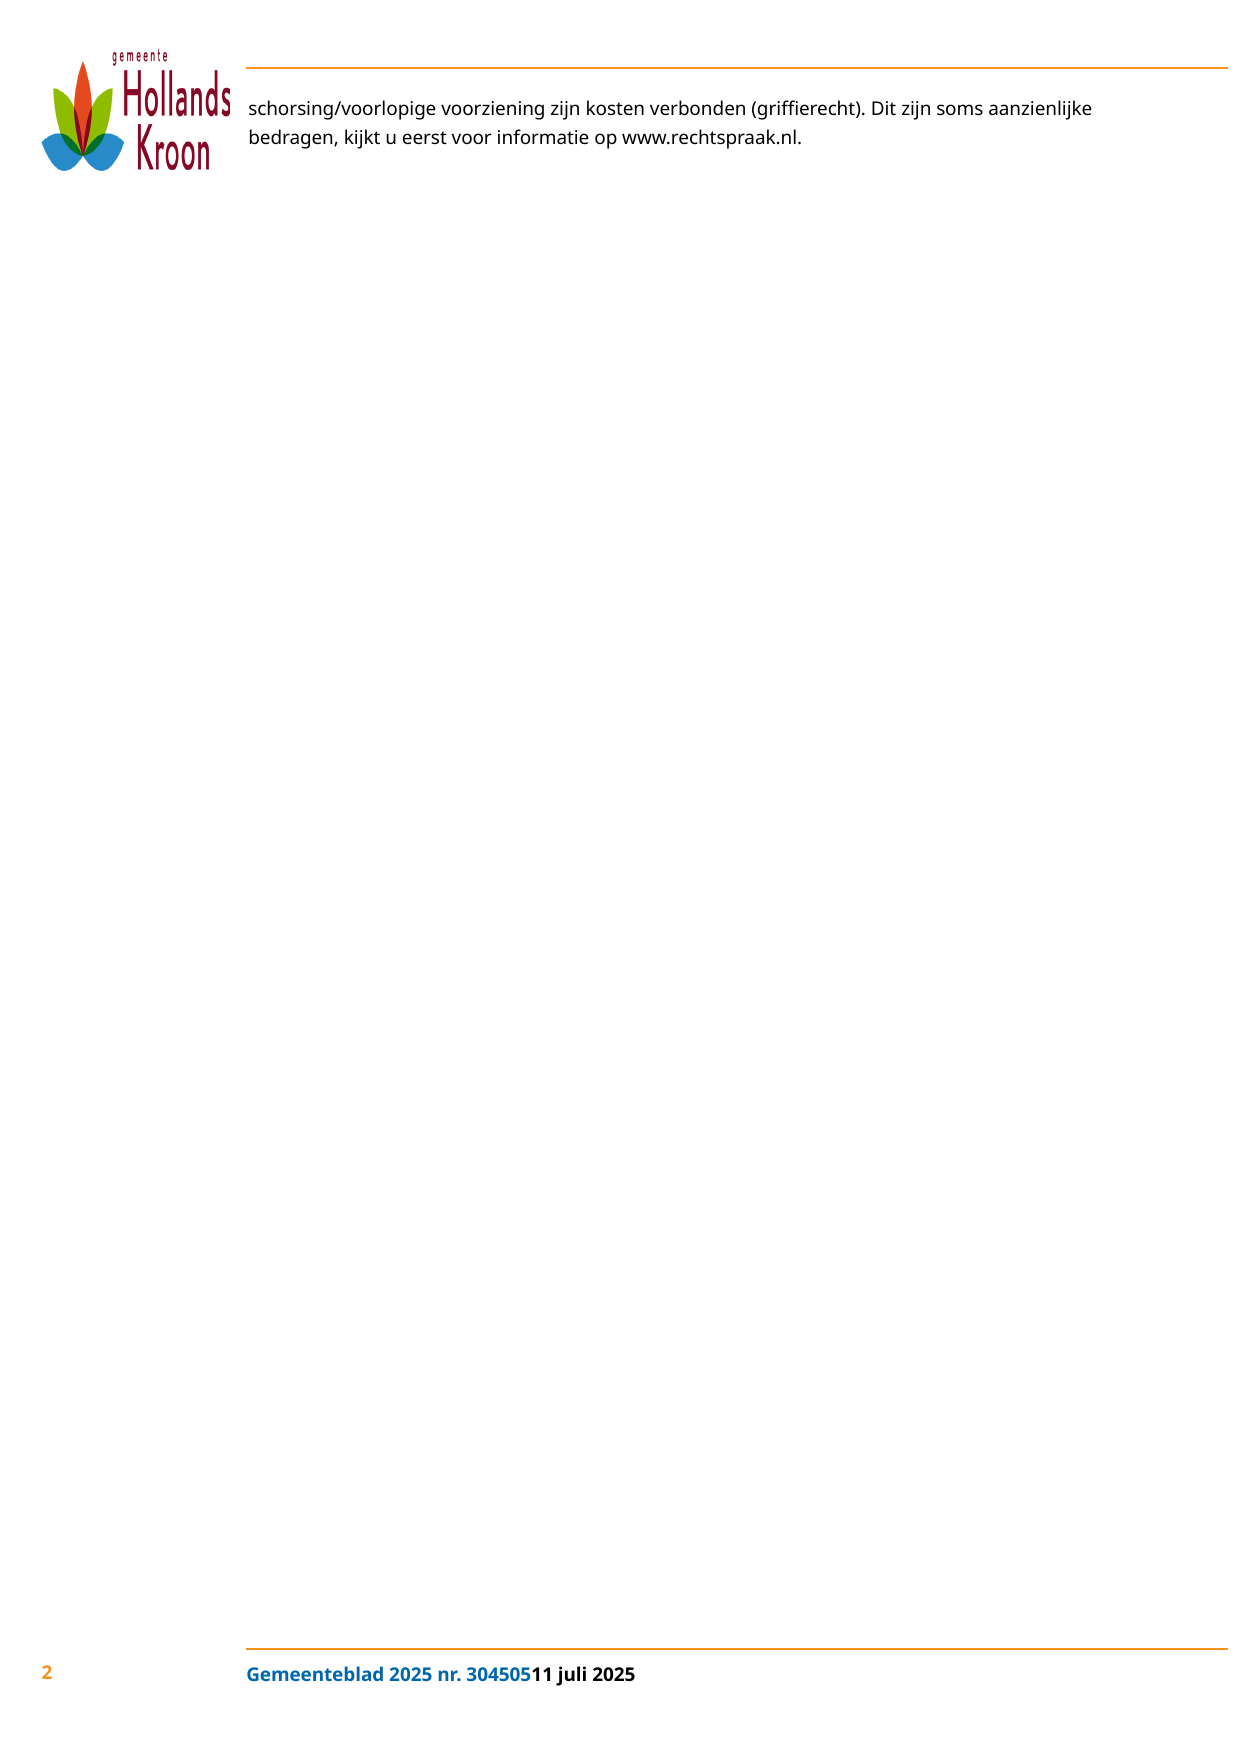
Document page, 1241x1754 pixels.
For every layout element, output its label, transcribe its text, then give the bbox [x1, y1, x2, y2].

text schorsing/voorlopige voorziening zijn kosten verbonden (griffierecht). Dit zijn soms aanzienlijke bedragen, kijkt u eerst voor informatie op www.rechtspraak.nl. [248, 95, 1152, 150]
picture [41, 47, 231, 172]
